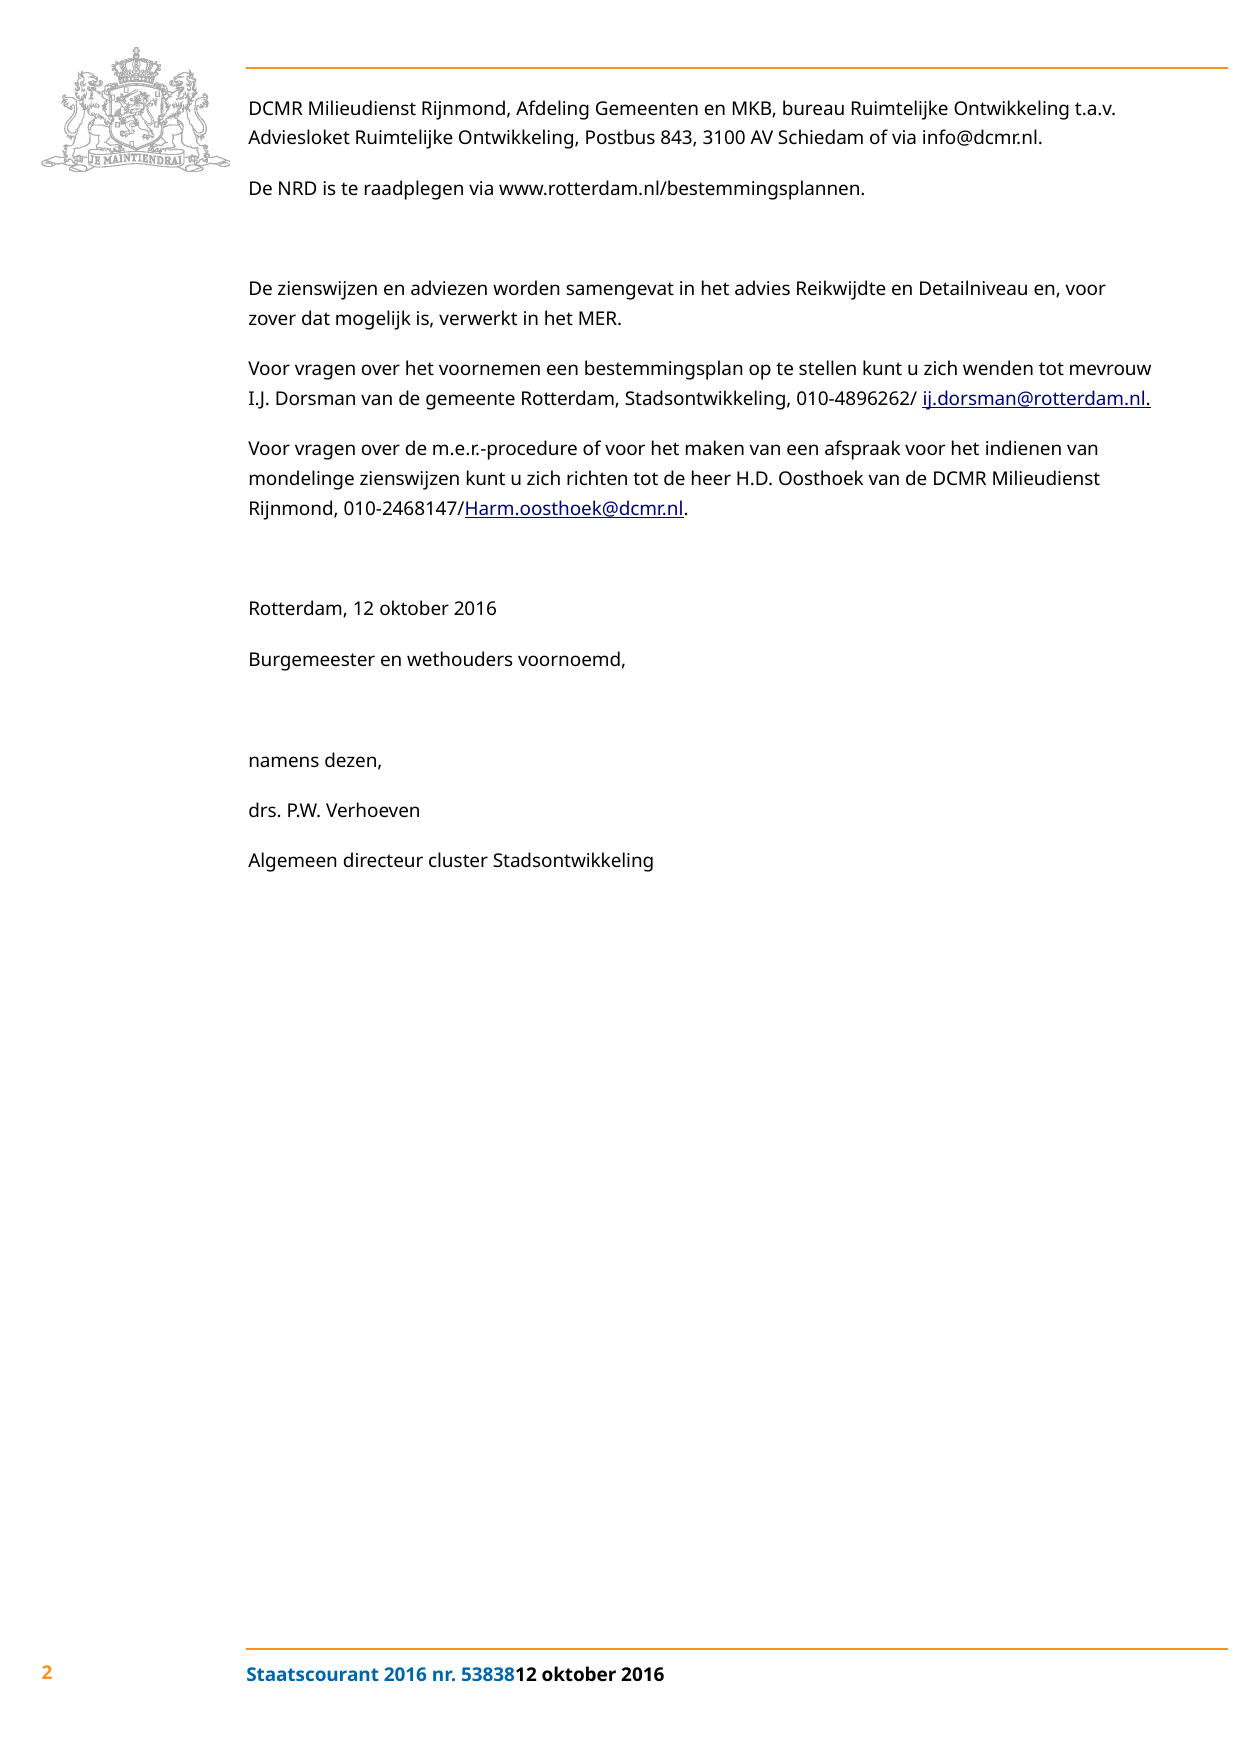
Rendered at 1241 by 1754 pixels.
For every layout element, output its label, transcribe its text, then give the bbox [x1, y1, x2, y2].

text Algemeen directeur cluster Stadsontwikkeling [248, 848, 1152, 873]
text Voor vragen over de m.e.r.-procedure of voor het maken van een afspraak voor het indienen van mondelinge zienswijzen kunt u zich richten tot de heer H.D. Oosthoek van de DCMR Milieudienst Rijnmond, 010-2468147/Harm.oosthoek@dcmr.nl. [248, 436, 1152, 521]
text Voor vragen over het voornemen een bestemmingsplan op te stellen kunt u zich wenden tot mevrouw I.J. Dorsman van de gemeente Rotterdam, Stadsontwikkeling, 010-4896262/ ij.dorsman@rotterdam.nl. [248, 356, 1152, 411]
text namens dezen, [248, 747, 1152, 773]
text DCMR Milieudienst Rijnmond, Afdeling Gemeenten en MKB, bureau Ruimtelijke Ontwikkeling t.a.v. Adviesloket Ruimtelijke Ontwikkeling, Postbus 843, 3100 AV Schiedam of via info@dcmr.nl. [248, 95, 1152, 150]
text De zienswijzen en adviezen worden samengevat in het advies Reikwijdte en Detailniveau en, voor zover dat mogelijk is, verwerkt in het MER. [248, 276, 1152, 331]
picture [41, 47, 231, 172]
text De NRD is te raadplegen via www.rotterdam.nl/bestemmingsplannen. [248, 175, 1152, 201]
text drs. P.W. Verhoeven [248, 797, 1152, 823]
text Burgemeester en wethouders voornoemd, [248, 646, 1152, 672]
text Rotterdam, 12 oktober 2016 [248, 596, 1152, 621]
